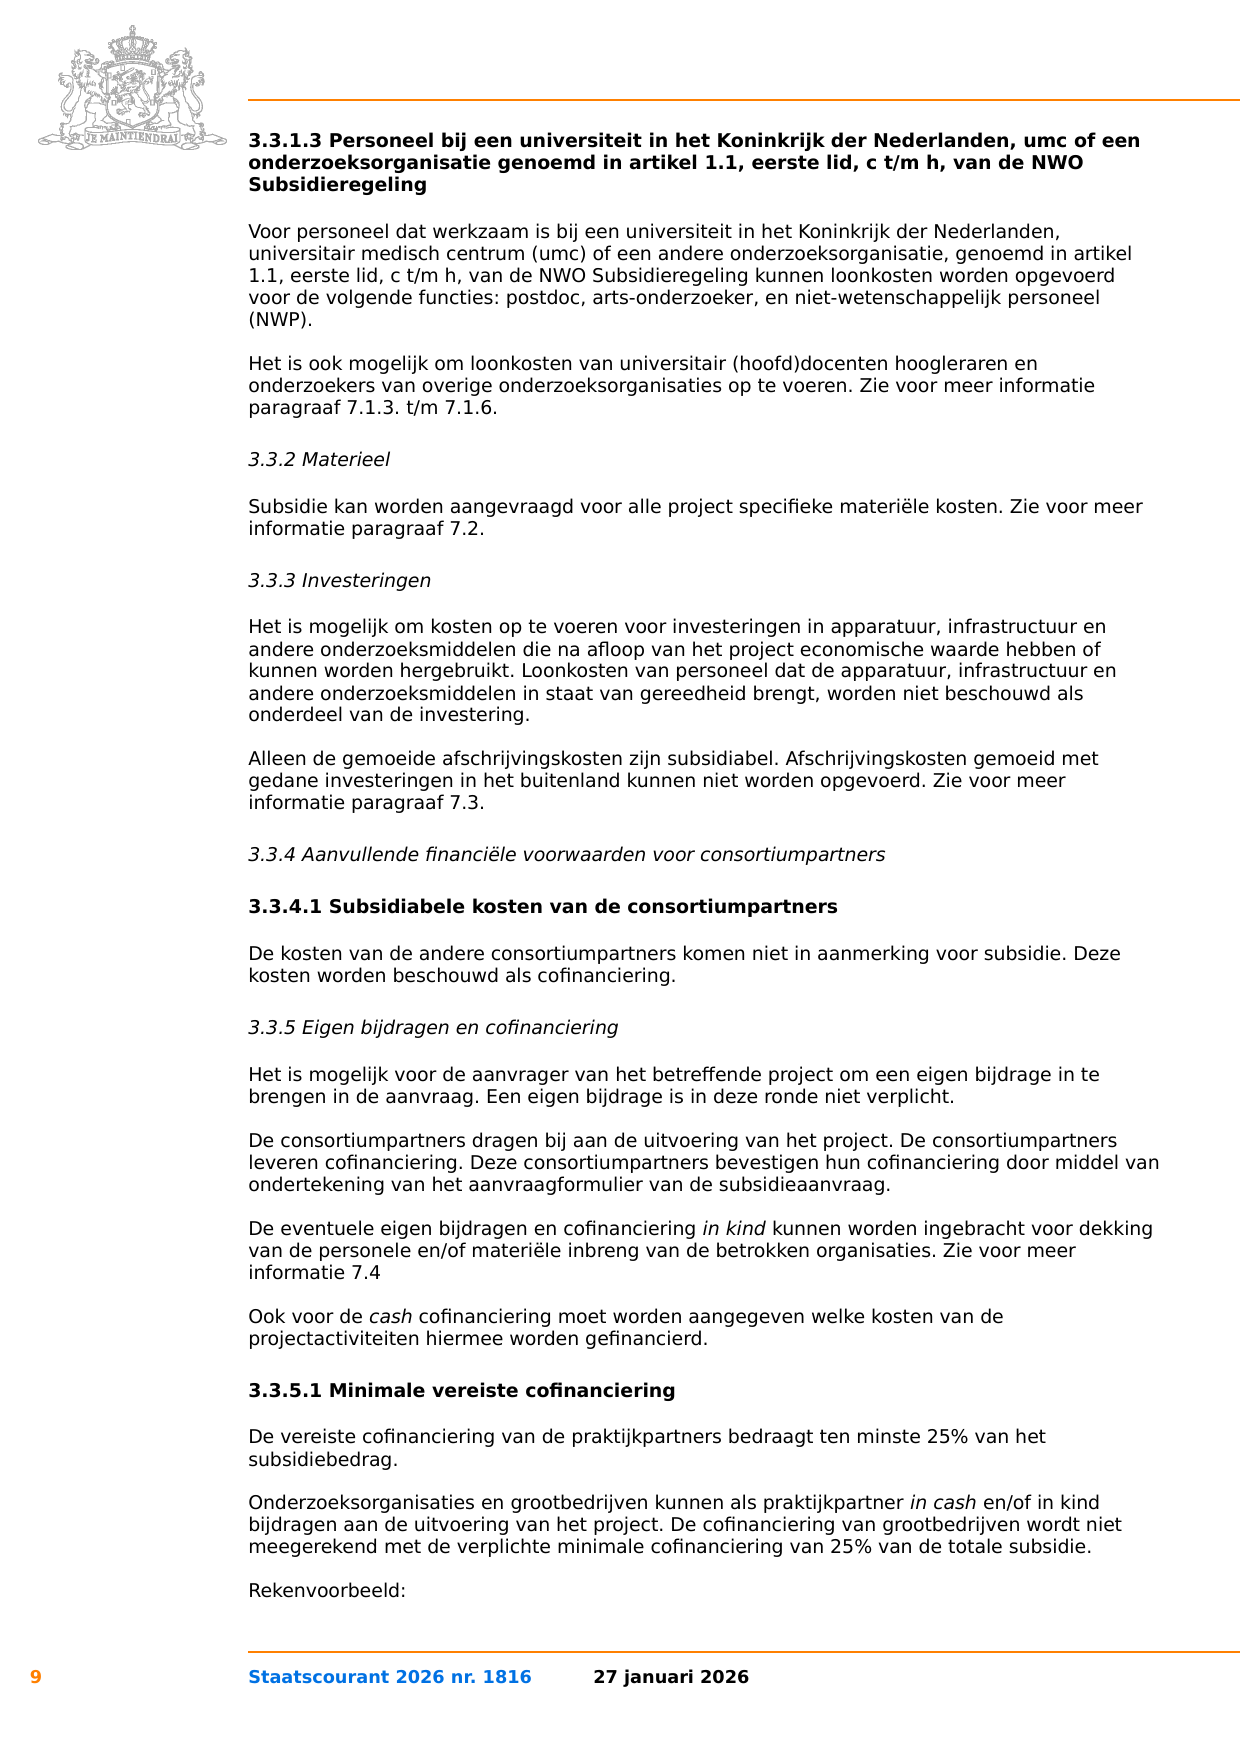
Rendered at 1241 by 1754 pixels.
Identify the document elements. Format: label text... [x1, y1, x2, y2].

text Onderzoeksorganisaties en grootbedrijven kunnen als praktijkpartner in cash en/of in kind bijdragen aan de uitvoering van het project. De cofinanciering van grootbedrijven wordt niet meegerekend met de verplichte minimale cofinanciering van 25% van de totale subsidie. [248, 1492, 1163, 1558]
text Subsidie kan worden aangevraagd voor alle project specifieke materiële kosten. Zie voor meer informatie paragraaf 7.2. [248, 496, 1163, 539]
text Ook voor de cash cofinanciering moet worden aangegeven welke kosten van de projectactiviteiten hiermee worden gefinancierd. [248, 1306, 1163, 1349]
text De kosten van de andere consortiumpartners komen niet in aanmerking voor subsidie. Deze kosten worden beschouwd als cofinanciering. [248, 943, 1163, 987]
subtitle 3.3.2 Materieel [248, 448, 1163, 471]
text Het is mogelijk om kosten op te voeren voor investeringen in apparatuur, infrastructuur en andere onderzoeksmiddelen die na afloop van het project economische waarde hebben of kunnen worden hergebruikt. Loonkosten van personeel dat de apparatuur, infrastructuur en andere onderzoeksmiddelen in staat van gereedheid brengt, worden niet beschouwd als onderdeel van de investering. [248, 616, 1163, 726]
text Het is ook mogelijk om loonkosten van universitair (hoofd)docenten hoogleraren en onderzoekers van overige onderzoeksorganisaties op te voeren. Zie voor meer informatie paragraaf 7.1.3. t/m 7.1.6. [248, 353, 1163, 418]
text Voor personeel dat werkzaam is bij een universiteit in het Koninkrijk der Nederlanden, universitair medisch centrum (umc) of een andere onderzoeksorganisatie, genoemd in artikel 1.1, eerste lid, c t/m h, van de NWO Subsidieregeling kunnen loonkosten worden opgevoerd voor de volgende functies: postdoc, arts-onderzoeker, en niet-wetenschappelijk personeel (NWP). [248, 221, 1163, 331]
subtitle 3.3.4 Aanvullende financiële voorwaarden voor consortiumpartners [248, 844, 1163, 866]
picture [38, 25, 227, 150]
text De eventuele eigen bijdragen en cofinanciering in kind kunnen worden ingebracht voor dekking van de personele en/of materiële inbreng van de betrokken organisaties. Zie voor meer informatie 7.4 [248, 1218, 1163, 1284]
subtitle 3.3.1.3 Personeel bij een universiteit in het Koninkrijk der Nederlanden, umc of een onderzoeksorganisatie genoemd in artikel 1.1, eerste lid, c t/m h, van de NWO Subsidieregeling [248, 130, 1163, 196]
subtitle 3.3.4.1 Subsidiabele kosten van de consortiumpartners [248, 896, 1163, 918]
text Rekenvoorbeeld: [248, 1580, 1163, 1602]
text Alleen de gemoeide afschrijvingskosten zijn subsidiabel. Afschrijvingskosten gemoeid met gedane investeringen in het buitenland kunnen niet worden opgevoerd. Zie voor meer informatie paragraaf 7.3. [248, 748, 1163, 814]
text Het is mogelijk voor de aanvrager van het betreffende project om een eigen bijdrage in te brengen in de aanvraag. Een eigen bijdrage is in deze ronde niet verplicht. [248, 1064, 1163, 1108]
subtitle 3.3.5.1 Minimale vereiste cofinanciering [248, 1379, 1163, 1401]
text De vereiste cofinanciering van de praktijkpartners bedraagt ten minste 25% van het subsidiebedrag. [248, 1426, 1163, 1470]
text De consortiumpartners dragen bij aan de uitvoering van het project. De consortiumpartners leveren cofinanciering. Deze consortiumpartners bevestigen hun cofinanciering door middel van ondertekening van het aanvraagformulier van de subsidieaanvraag. [248, 1130, 1163, 1196]
subtitle 3.3.3 Investeringen [248, 569, 1163, 591]
subtitle 3.3.5 Eigen bijdragen en cofinanciering [248, 1017, 1163, 1039]
